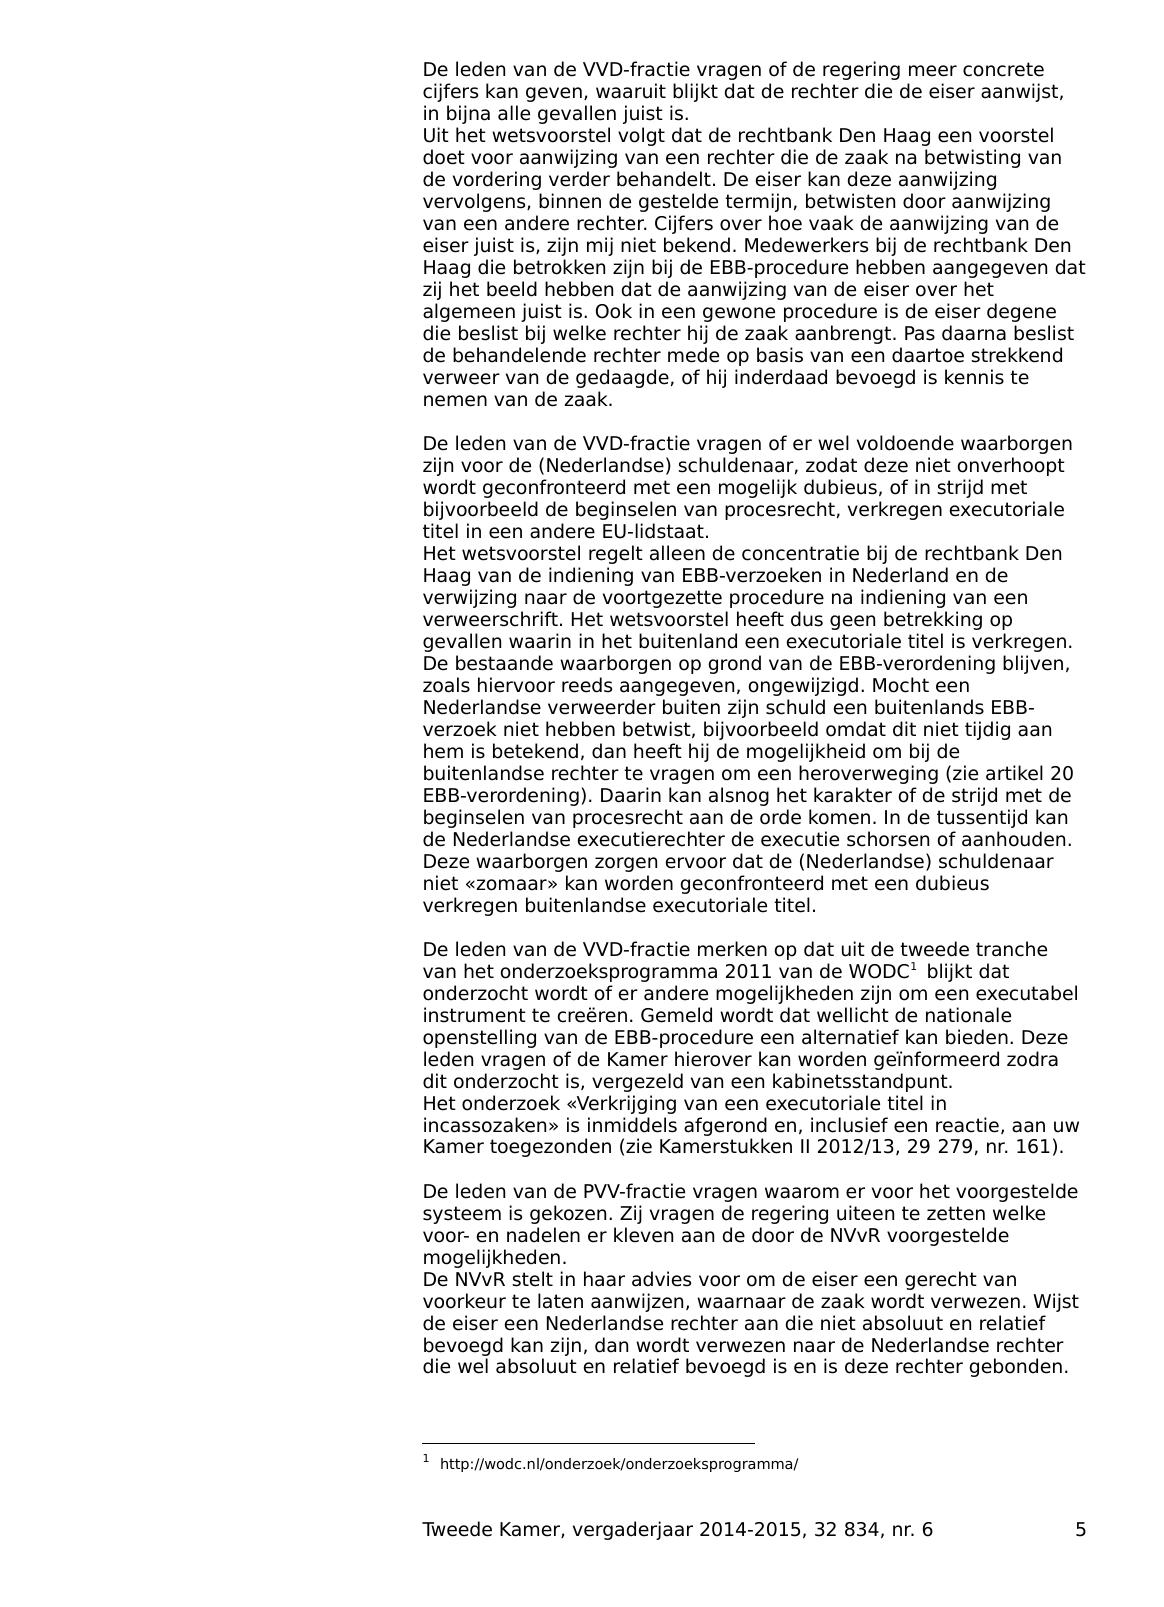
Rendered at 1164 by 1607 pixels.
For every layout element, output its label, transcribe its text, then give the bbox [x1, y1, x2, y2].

text Uit het wetsvoorstel volgt dat de rechtbank Den Haag een voorstel doet voor aanwijzing van een rechter die de zaak na betwisting van de vordering verder behandelt. De eiser kan deze aanwijzing vervolgens, binnen de gestelde termijn, betwisten door aanwijzing van een andere rechter. Cijfers over hoe vaak de aanwijzing van de eiser juist is, zijn mij niet bekend. Medewerkers bij de rechtbank Den Haag die betrokken zijn bij de EBB-procedure hebben aangegeven dat zij het beeld hebben dat de aanwijzing van de eiser over het algemeen juist is. Ook in een gewone procedure is de eiser degene die beslist bij welke rechter hij de zaak aanbrengt. Pas daarna beslist de behandelende rechter mede op basis van een daartoe strekkend verweer van de gedaagde, of hij inderdaad bevoegd is kennis te nemen van de zaak. [422, 125, 1087, 411]
text Het onderzoek «Verkrijging van een executoriale titel in incassozaken» is inmiddels afgerond en, inclusief een reactie, aan uw Kamer toegezonden (zie Kamerstukken II 2012/13, 29 279, nr. 161). [422, 1092, 1087, 1158]
text http://wodc.nl/onderzoek/onderzoeksprogramma/ [422, 1452, 1087, 1474]
text De leden van de VVD-fractie vragen of er wel voldoende waarborgen zijn voor de (Nederlandse) schuldenaar, zodat deze niet onverhoopt wordt geconfronteerd met een mogelijk dubieus, of in strijd met bijvoorbeeld de beginselen van procesrecht, verkregen executoriale titel in een andere EU-lidstaat. [422, 433, 1087, 543]
text De leden van de VVD-fractie vragen of de regering meer concrete cijfers kan geven, waaruit blijkt dat de rechter die de eiser aanwijst, in bijna alle gevallen juist is. [422, 59, 1087, 125]
text Het wetsvoorstel regelt alleen de concentratie bij de rechtbank Den Haag van de indiening van EBB-verzoeken in Nederland en de verwijzing naar de voortgezette procedure na indiening van een verweerschrift. Het wetsvoorstel heeft dus geen betrekking op gevallen waarin in het buitenland een executoriale titel is verkregen. De bestaande waarborgen op grond van de EBB-verordening blijven, zoals hiervoor reeds aangegeven, ongewijzigd. Mocht een Nederlandse verweerder buiten zijn schuld een buitenlands EBB-verzoek niet hebben betwist, bijvoorbeeld omdat dit niet tijdig aan hem is betekend, dan heeft hij de mogelijkheid om bij de buitenlandse rechter te vragen om een heroverweging (zie artikel 20 EBB-verordening). Daarin kan alsnog het karakter of de strijd met de beginselen van procesrecht aan de orde komen. In de tussentijd kan de Nederlandse executierechter de executie schorsen of aanhouden. Deze waarborgen zorgen ervoor dat de (Nederlandse) schuldenaar niet «zomaar» kan worden geconfronteerd met een dubieus verkregen buitenlandse executoriale titel. [422, 543, 1087, 916]
text De leden van de VVD-fractie merken op dat uit de tweede tranche van het onderzoeksprogramma 2011 van de WODC blijkt dat onderzocht wordt of er andere mogelijkheden zijn om een executabel instrument te creëren. Gemeld wordt dat wellicht de nationale openstelling van de EBB-procedure een alternatief kan bieden. Deze leden vragen of de Kamer hierover kan worden geïnformeerd zodra dit onderzocht is, vergezeld van een kabinetsstandpunt. [422, 939, 1087, 1092]
text De leden van de PVV-fractie vragen waarom er voor het voorgestelde systeem is gekozen. Zij vragen de regering uiteen te zetten welke voor- en nadelen er kleven aan de door de NVvR voorgestelde mogelijkheden. [422, 1181, 1087, 1268]
text De NVvR stelt in haar advies voor om de eiser een gerecht van voorkeur te laten aanwijzen, waarnaar de zaak wordt verwezen. Wijst de eiser een Nederlandse rechter aan die niet absoluut en relatief bevoegd kan zijn, dan wordt verwezen naar de Nederlandse rechter die wel absoluut en relatief bevoegd is en is deze rechter gebonden. [422, 1268, 1087, 1378]
